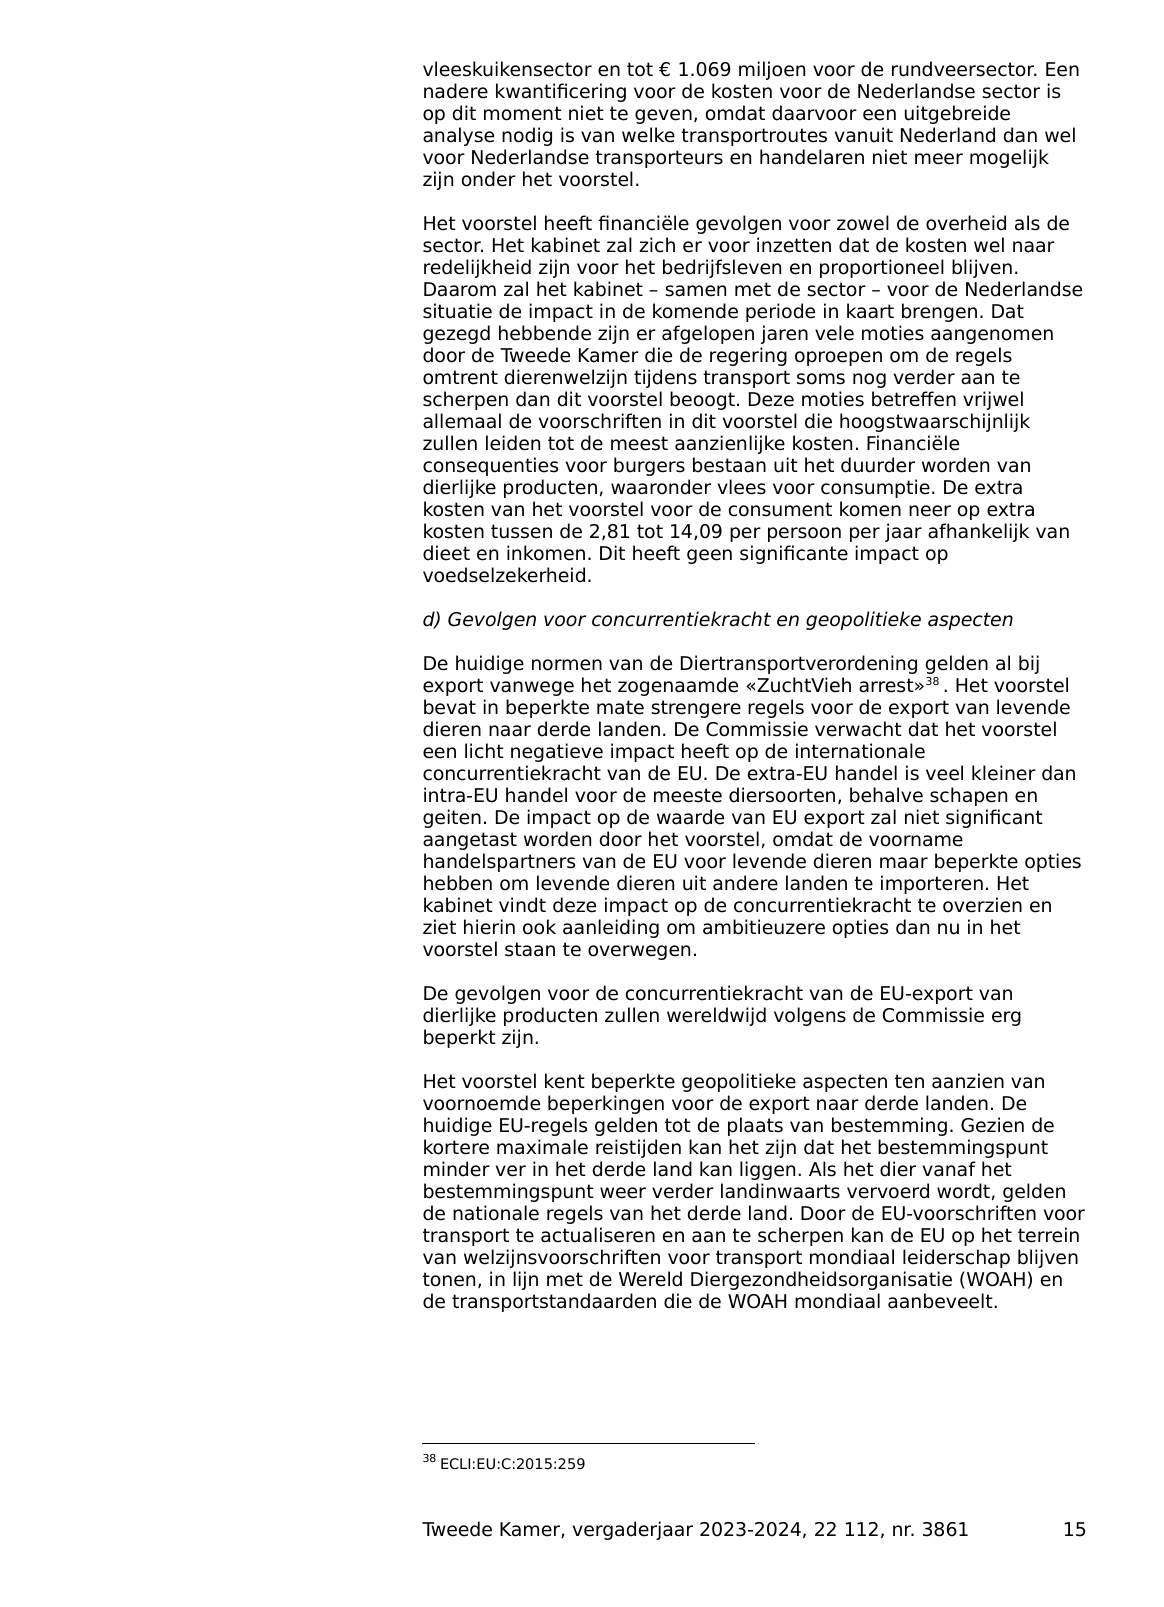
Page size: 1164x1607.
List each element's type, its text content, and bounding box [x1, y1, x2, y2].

text De huidige normen van de Diertransportverordening gelden al bij export vanwege het zogenaamde «ZuchtVieh arrest». Het voorstel bevat in beperkte mate strengere regels voor de export van levende dieren naar derde landen. De Commissie verwacht dat het voorstel een licht negatieve impact heeft op de internationale concurrentiekracht van de EU. De extra-EU handel is veel kleiner dan intra-EU handel voor de meeste diersoorten, behalve schapen en geiten. De impact op de waarde van EU export zal niet significant aangetast worden door het voorstel, omdat de voorname handelspartners van de EU voor levende dieren maar beperkte opties hebben om levende dieren uit andere landen te importeren. Het kabinet vindt deze impact op de concurrentiekracht te overzien en ziet hierin ook aanleiding om ambitieuzere opties dan nu in het voorstel staan te overwegen. [422, 653, 1087, 961]
text Het voorstel kent beperkte geopolitieke aspecten ten aanzien van voornoemde beperkingen voor de export naar derde landen. De huidige EU-regels gelden tot de plaats van bestemming. Gezien de kortere maximale reistijden kan het zijn dat het bestemmingspunt minder ver in het derde land kan liggen. Als het dier vanaf het bestemmingspunt weer verder landinwaarts vervoerd wordt, gelden de nationale regels van het derde land. Door de EU-voorschriften voor transport te actualiseren en aan te scherpen kan de EU op het terrein van welzijnsvoorschriften voor transport mondiaal leiderschap blijven tonen, in lijn met de Wereld Diergezondheidsorganisatie (WOAH) en de transportstandaarden die de WOAH mondiaal aanbeveelt. [422, 1071, 1087, 1313]
subtitle d) Gevolgen voor concurrentiekracht en geopolitieke aspecten [422, 609, 1087, 631]
text Het voorstel heeft financiële gevolgen voor zowel de overheid als de sector. Het kabinet zal zich er voor inzetten dat de kosten wel naar redelijkheid zijn voor het bedrijfsleven en proportioneel blijven. Daarom zal het kabinet – samen met de sector – voor de Nederlandse situatie de impact in de komende periode in kaart brengen. Dat gezegd hebbende zijn er afgelopen jaren vele moties aangenomen door de Tweede Kamer die de regering oproepen om de regels omtrent dierenwelzijn tijdens transport soms nog verder aan te scherpen dan dit voorstel beoogt. Deze moties betreffen vrijwel allemaal de voorschriften in dit voorstel die hoogstwaarschijnlijk zullen leiden tot de meest aanzienlijke kosten. Financiële consequenties voor burgers bestaan uit het duurder worden van dierlijke producten, waaronder vlees voor consumptie. De extra kosten van het voorstel voor de consument komen neer op extra kosten tussen de 2,81 tot 14,09 per persoon per jaar afhankelijk van dieet en inkomen. Dit heeft geen significante impact op voedselzekerheid. [422, 213, 1087, 587]
text vleeskuikensector en tot € 1.069 miljoen voor de rundveersector. Een nadere kwantificering voor de kosten voor de Nederlandse sector is op dit moment niet te geven, omdat daarvoor een uitgebreide analyse nodig is van welke transportroutes vanuit Nederland dan wel voor Nederlandse transporteurs en handelaren niet meer mogelijk zijn onder het voorstel. [422, 59, 1087, 191]
text De gevolgen voor de concurrentiekracht van de EU-export van dierlijke producten zullen wereldwijd volgens de Commissie erg beperkt zijn. [422, 983, 1087, 1049]
text ECLI:EU:C:2015:259 [422, 1452, 1087, 1474]
